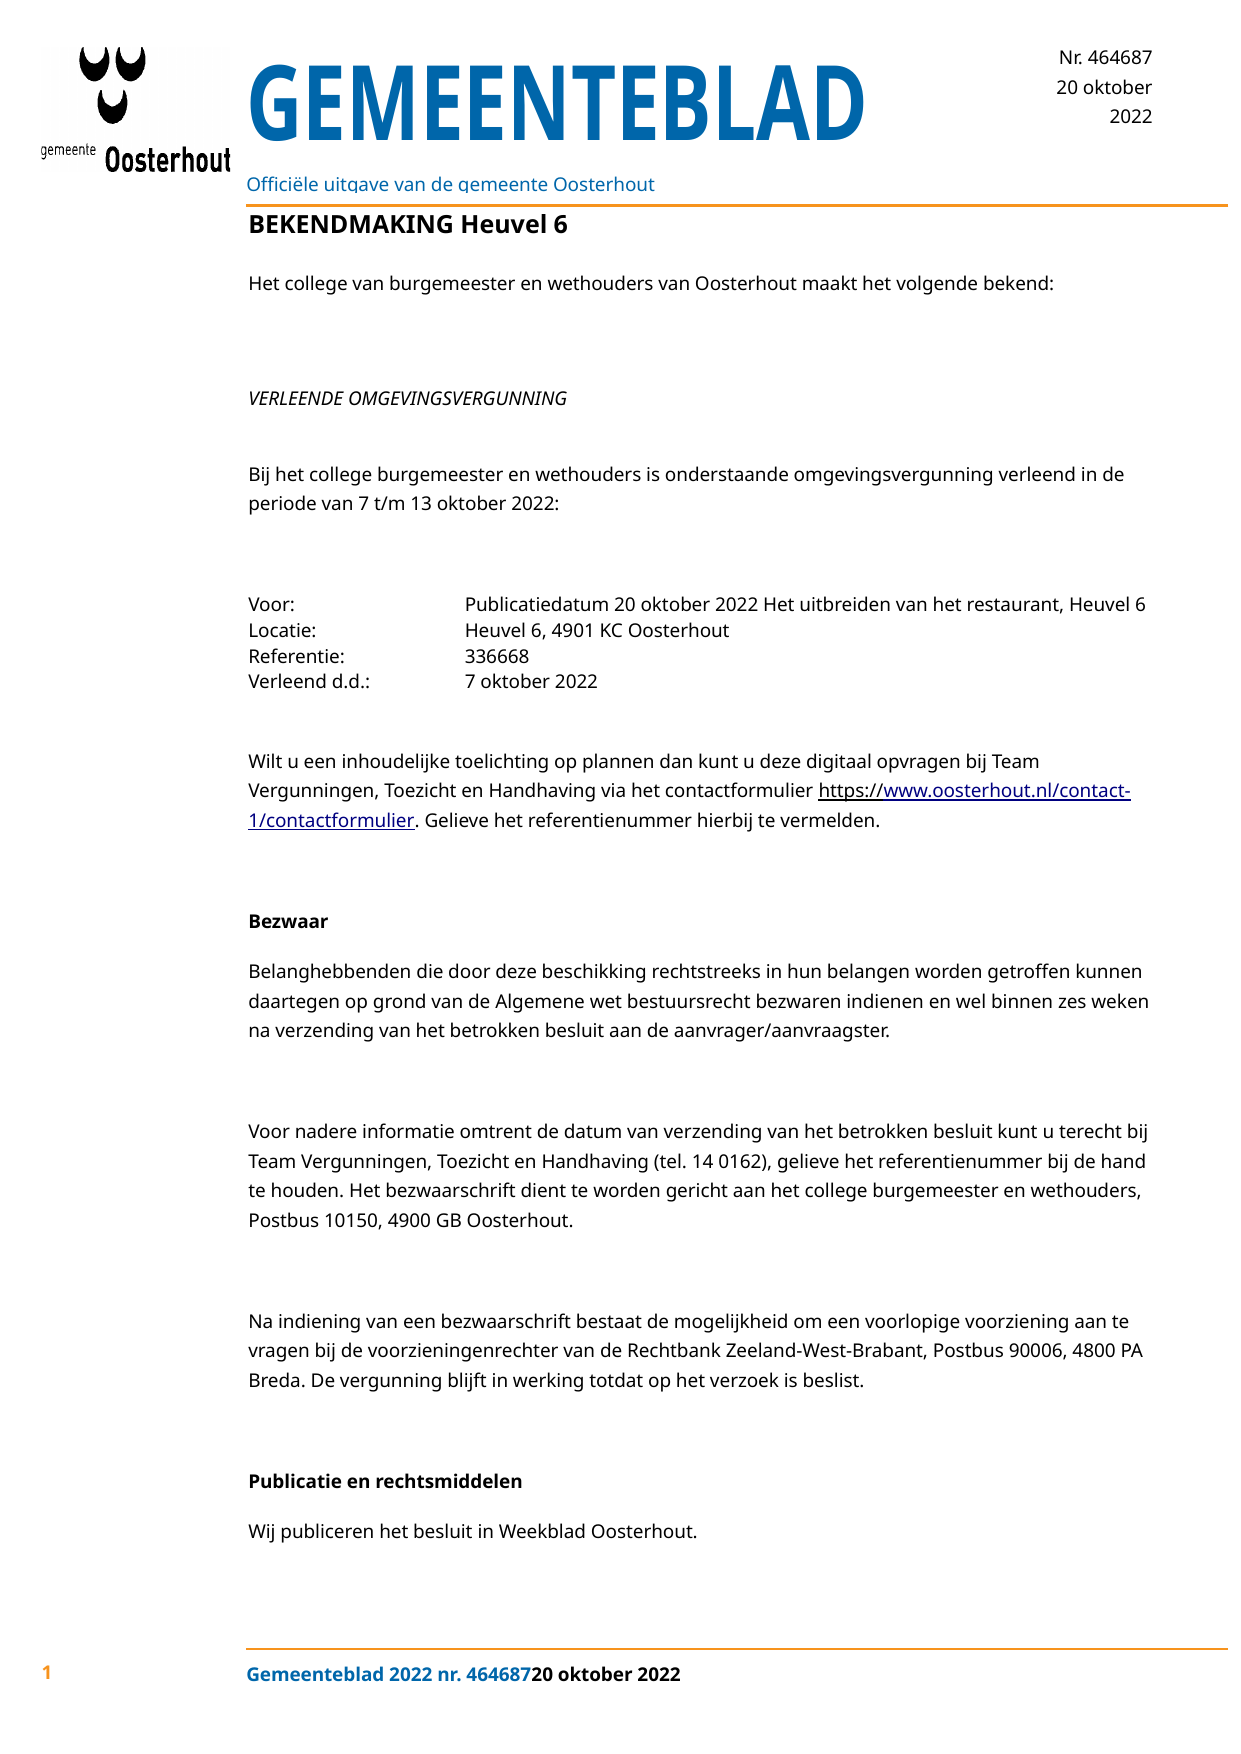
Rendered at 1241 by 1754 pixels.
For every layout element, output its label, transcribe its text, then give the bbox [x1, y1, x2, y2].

table_header Voor: [248, 591, 464, 617]
text Wij publiceren het besluit in Weekblad Oosterhout. [248, 1518, 1152, 1544]
text Wilt u een inhoudelijke toelichting op plannen dan kunt u deze digitaal opvragen bij Team Vergunningen, Toezicht en Handhaving via het contactformulier https://www.oosterhout.nl/contact-1/contactformulier. Gelieve het referentienummer hierbij te vermelden. [248, 748, 1152, 833]
table_cell 336668 [465, 643, 1152, 668]
table_cell Heuvel 6, 4901 KC Oosterhout [465, 617, 1152, 643]
text Voor nadere informatie omtrent de datum van verzending van het betrokken besluit kunt u terecht bij Team Vergunningen, Toezicht en Handhaving (tel. 14 0162), gelieve het referentienummer bij de hand te houden. Het bezwaarschrift dient te worden gericht aan het college burgemeester en wethouders, Postbus 10150, 4900 GB Oosterhout. [248, 1118, 1152, 1233]
table_cell Referentie: [248, 643, 464, 668]
text Belanghebbenden die door deze beschikking rechtstreeks in hun belangen worden getroffen kunnen daartegen op grond van de Algemene wet bestuursrecht bezwaren indienen en wel binnen zes weken na verzending van het betrokken besluit aan de aanvrager/aanvraagster. [248, 958, 1152, 1043]
text VERLEENDE OMGEVINGSVERGUNNING [248, 385, 1152, 410]
table_cell Locatie: [248, 617, 464, 643]
text Het college van burgemeester en wethouders van Oosterhout maakt het volgende bekend: [248, 270, 1152, 296]
text Publicatie en rechtsmiddelen [248, 1468, 1152, 1494]
picture [41, 47, 231, 172]
text Bij het college burgemeester en wethouders is onderstaande omgevingsvergunning verleend in de periode van 7 t/m 13 oktober 2022: [248, 461, 1152, 516]
text BEKENDMAKING Heuvel 6 [248, 207, 1152, 241]
table_cell 7 oktober 2022 [465, 669, 1152, 694]
table_cell Verleend d.d.: [248, 669, 464, 694]
text Bezwaar [248, 908, 1152, 934]
text Na indiening van een bezwaarschrift bestaat de mogelijkheid om een voorlopige voorziening aan te vragen bij de voorzieningenrechter van de Rechtbank Zeeland-West-Brabant, Postbus 90006, 4800 PA Breda. De vergunning blijft in werking totdat op het verzoek is beslist. [248, 1308, 1152, 1393]
table_header Publicatiedatum 20 oktober 2022 Het uitbreiden van het restaurant, Heuvel 6 [465, 591, 1152, 617]
